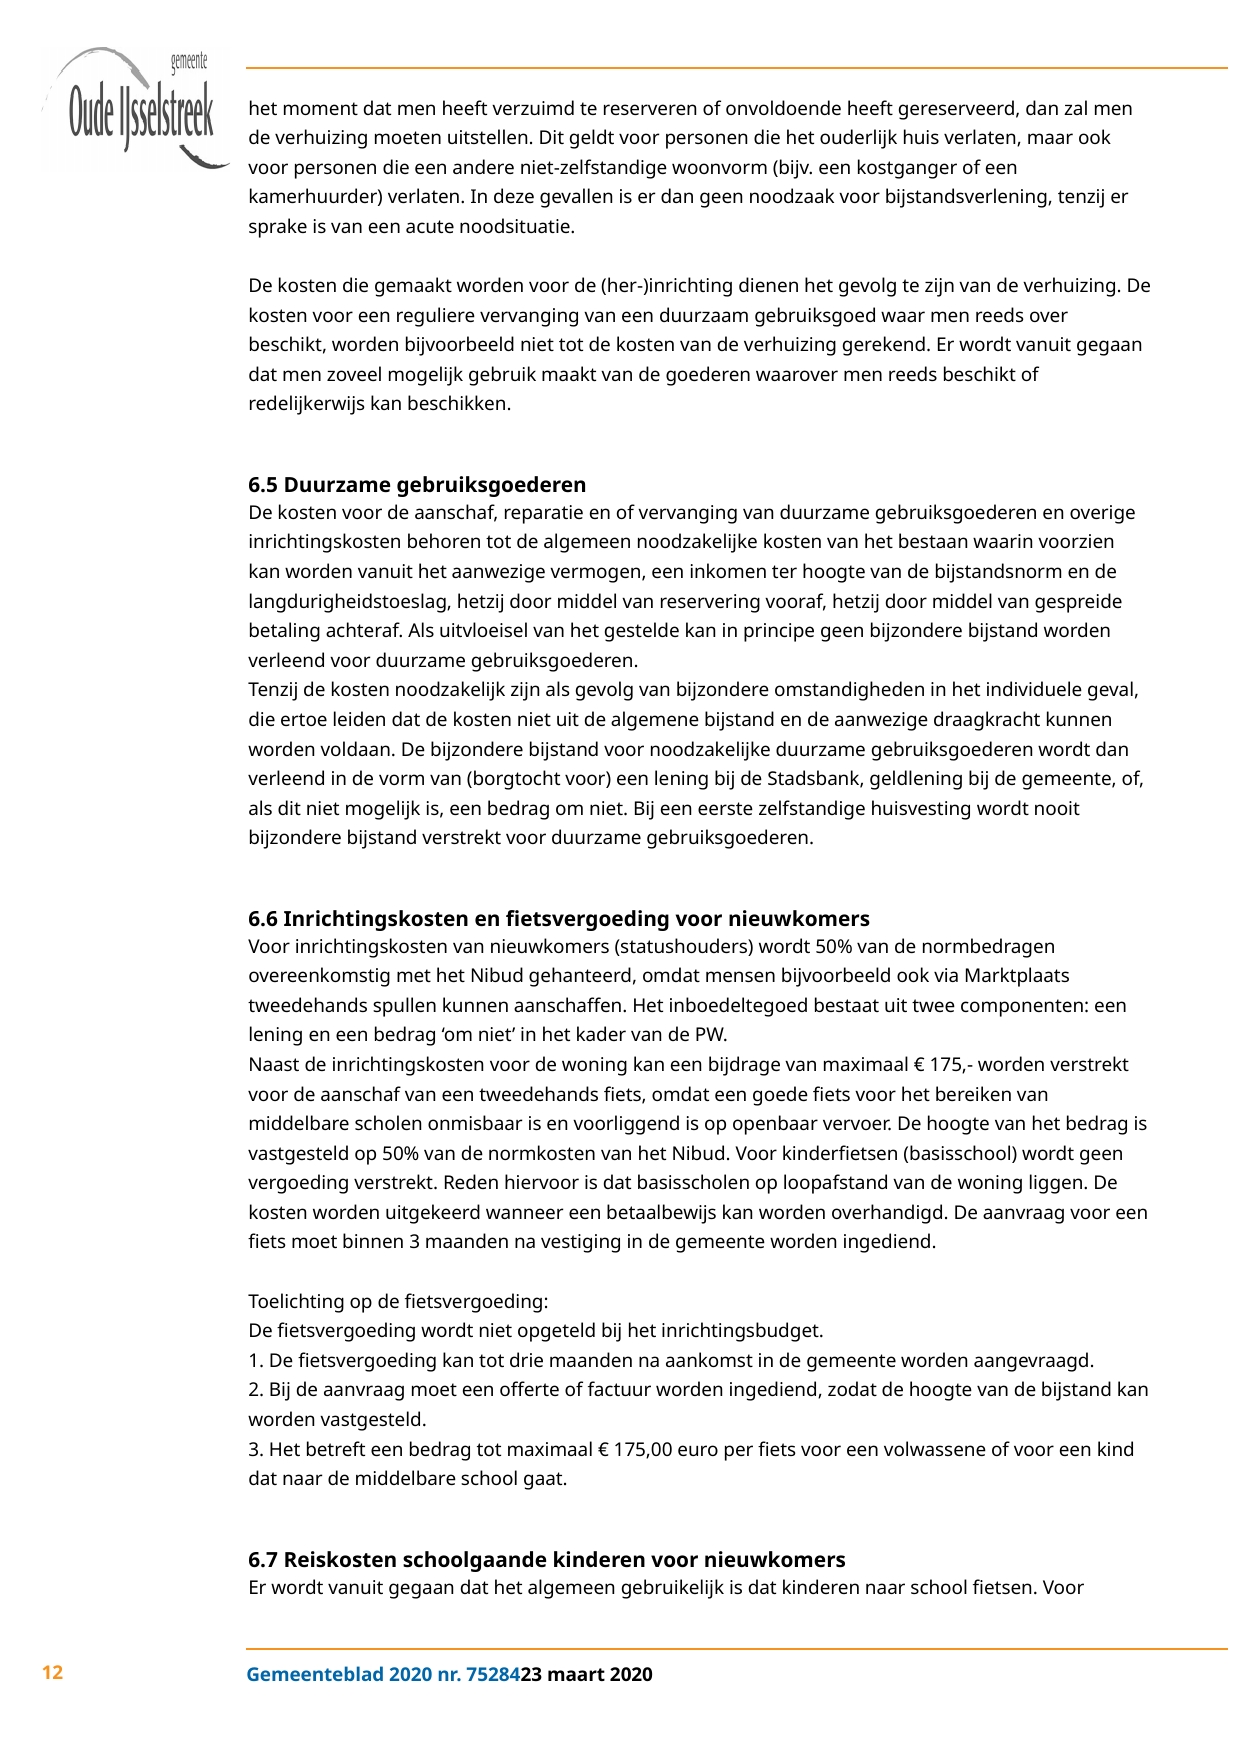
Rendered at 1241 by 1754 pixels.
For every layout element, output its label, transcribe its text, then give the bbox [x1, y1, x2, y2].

text De fietsvergoeding wordt niet opgeteld bij het inrichtingsbudget. [248, 1317, 1152, 1343]
text 6.6 Inrichtingskosten en fietsvergoeding voor nieuwkomers [248, 904, 1152, 933]
text De kosten die gemaakt worden voor de (her-)inrichting dienen het gevolg te zijn van de verhuizing. De kosten voor een reguliere vervanging van een duurzaam gebruiksgoed waar men reeds over beschikt, worden bijvoorbeeld niet tot de kosten van de verhuizing gerekend. Er wordt vanuit gegaan dat men zoveel mogelijk gebruik maakt van de goederen waarover men reeds beschikt of redelijkerwijs kan beschikken. [248, 272, 1152, 416]
text 6.7 Reiskosten schoolgaande kinderen voor nieuwkomers [248, 1545, 1152, 1574]
text De kosten voor de aanschaf, reparatie en of vervanging van duurzame gebruiksgoederen en overige inrichtingskosten behoren tot de algemeen noodzakelijke kosten van het bestaan waarin voorzien kan worden vanuit het aanwezige vermogen, een inkomen ter hoogte van de bijstandsnorm en de langdurigheidstoeslag, hetzij door middel van reservering vooraf, hetzij door middel van gespreide betaling achteraf. Als uitvloeisel van het gestelde kan in principe geen bijzondere bijstand worden verleend voor duurzame gebruiksgoederen. [248, 499, 1152, 673]
text 1. De fietsvergoeding kan tot drie maanden na aankomst in de gemeente worden aangevraagd. [248, 1347, 1152, 1373]
text Voor inrichtingskosten van nieuwkomers (statushouders) wordt 50% van de normbedragen overeenkomstig met het Nibud gehanteerd, omdat mensen bijvoorbeeld ook via Marktplaats tweedehands spullen kunnen aanschaffen. Het inboedeltegoed bestaat uit twee componenten: een lening en een bedrag ‘om niet’ in het kader van de PW. [248, 933, 1152, 1047]
text 6.5 Duurzame gebruiksgoederen [248, 471, 1152, 499]
text 3. Het betreft een bedrag tot maximaal € 175,00 euro per fiets voor een volwassene of voor een kind dat naar de middelbare school gaat. [248, 1436, 1152, 1491]
text Toelichting op de fietsvergoeding: [248, 1288, 1152, 1314]
text Tenzij de kosten noodzakelijk zijn als gevolg van bijzondere omstandigheden in het individuele geval, die ertoe leiden dat de kosten niet uit de algemene bijstand en de aanwezige draagkracht kunnen worden voldaan. De bijzondere bijstand voor noodzakelijke duurzame gebruiksgoederen wordt dan verleend in de vorm van (borgtocht voor) een lening bij de Stadsbank, geldlening bij de gemeente, of, als dit niet mogelijk is, een bedrag om niet. Bij een eerste zelfstandige huisvesting wordt nooit bijzondere bijstand verstrekt voor duurzame gebruiksgoederen. [248, 677, 1152, 850]
text Naast de inrichtingskosten voor de woning kan een bijdrage van maximaal € 175,- worden verstrekt voor de aanschaf van een tweedehands fiets, omdat een goede fiets voor het bereiken van middelbare scholen onmisbaar is en voorliggend is op openbaar vervoer. De hoogte van het bedrag is vastgesteld op 50% van de normkosten van het Nibud. Voor kinderfietsen (basisschool) wordt geen vergoeding verstrekt. Reden hiervoor is dat basisscholen op loopafstand van de woning liggen. De kosten worden uitgekeerd wanneer een betaalbewijs kan worden overhandigd. De aanvraag voor een fiets moet binnen 3 maanden na vestiging in de gemeente worden ingediend. [248, 1051, 1152, 1254]
text het moment dat men heeft verzuimd te reserveren of onvoldoende heeft gereserveerd, dan zal men de verhuizing moeten uitstellen. Dit geldt voor personen die het ouderlijk huis verlaten, maar ook voor personen die een andere niet-zelfstandige woonvorm (bijv. een kostganger of een kamerhuurder) verlaten. In deze gevallen is er dan geen noodzaak voor bijstandsverlening, tenzij er sprake is van een acute noodsituatie. [248, 95, 1152, 239]
text 2. Bij de aanvraag moet een offerte of factuur worden ingediend, zodat de hoogte van de bijstand kan worden vastgesteld. [248, 1377, 1152, 1432]
picture [41, 47, 231, 172]
text Er wordt vanuit gegaan dat het algemeen gebruikelijk is dat kinderen naar school fietsen. Voor [248, 1574, 1152, 1599]
